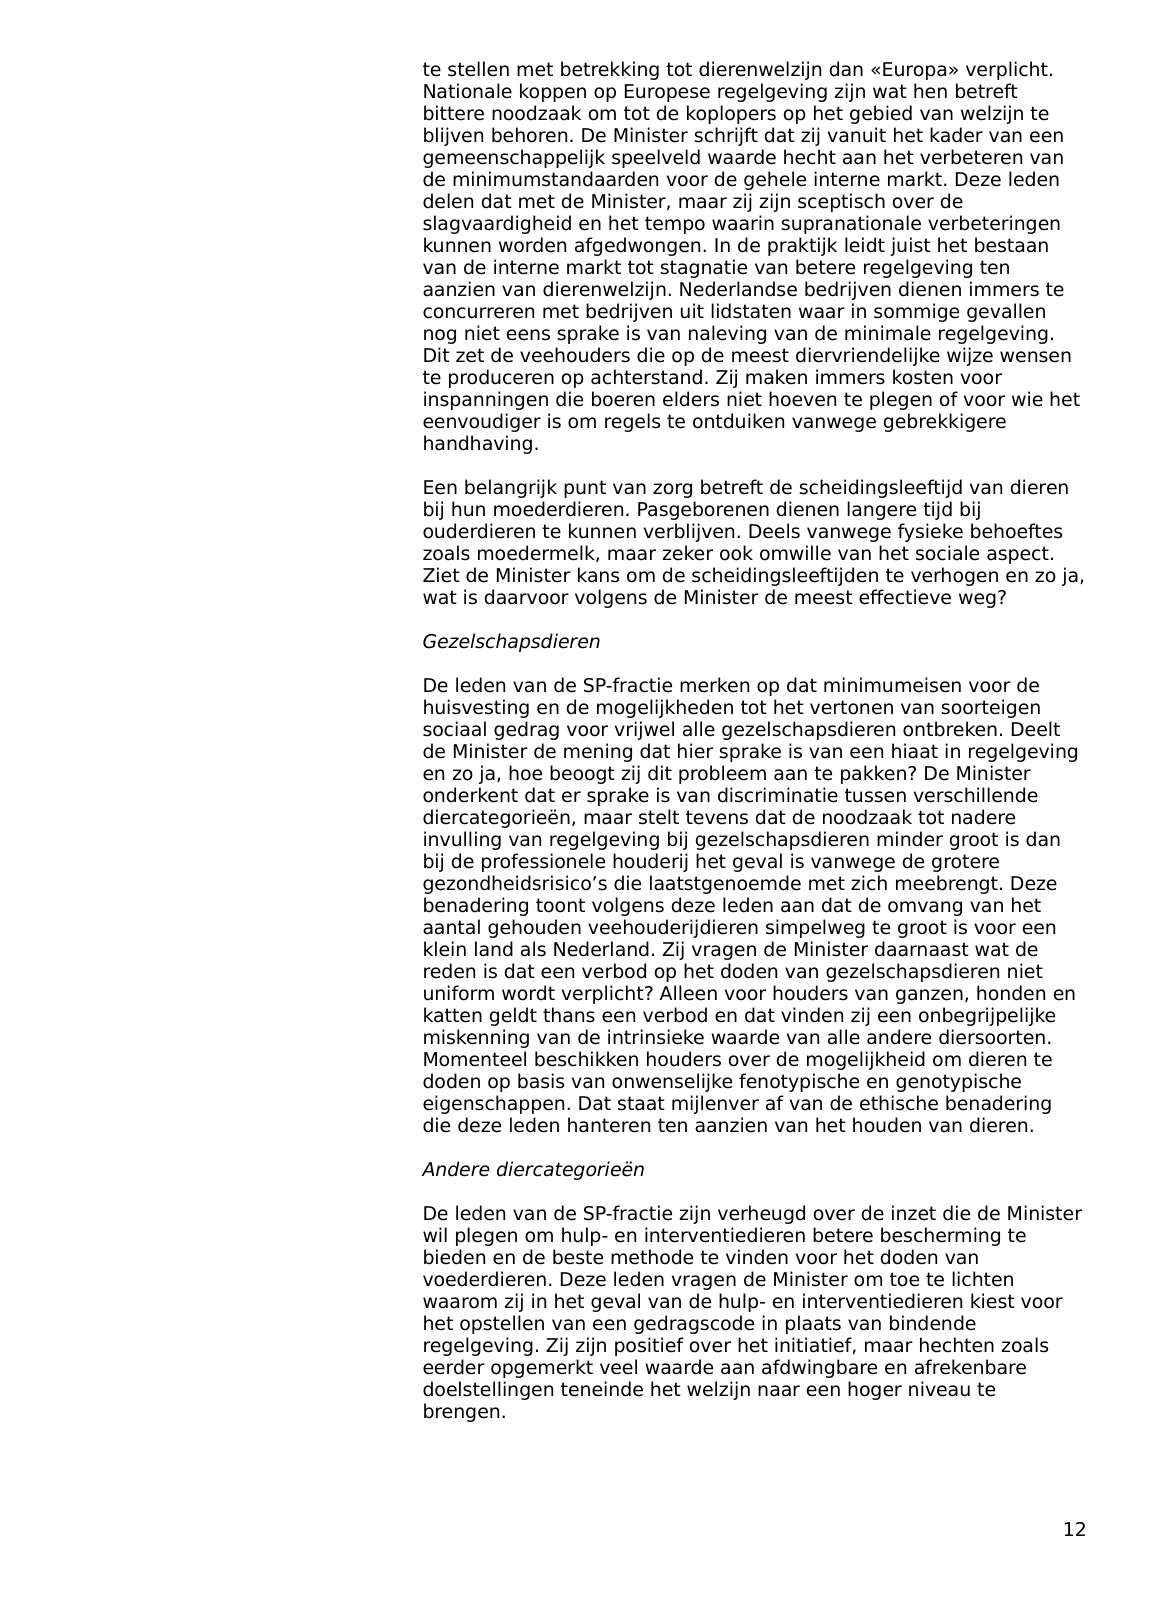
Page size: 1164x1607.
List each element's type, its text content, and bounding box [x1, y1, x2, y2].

text Een belangrijk punt van zorg betreft de scheidingsleeftijd van dieren bij hun moederdieren. Pasgeborenen dienen langere tijd bij ouderdieren te kunnen verblijven. Deels vanwege fysieke behoeftes zoals moedermelk, maar zeker ook omwille van het sociale aspect. Ziet de Minister kans om de scheidingsleeftijden te verhogen en zo ja, wat is daarvoor volgens de Minister de meest effectieve weg? [422, 477, 1087, 609]
text te stellen met betrekking tot dierenwelzijn dan «Europa» verplicht. Nationale koppen op Europese regelgeving zijn wat hen betreft bittere noodzaak om tot de koplopers op het gebied van welzijn te blijven behoren. De Minister schrijft dat zij vanuit het kader van een gemeenschappelijk speelveld waarde hecht aan het verbeteren van de minimumstandaarden voor de gehele interne markt. Deze leden delen dat met de Minister, maar zij zijn sceptisch over de slagvaardigheid en het tempo waarin supranationale verbeteringen kunnen worden afgedwongen. In de praktijk leidt juist het bestaan van de interne markt tot stagnatie van betere regelgeving ten aanzien van dierenwelzijn. Nederlandse bedrijven dienen immers te concurreren met bedrijven uit lidstaten waar in sommige gevallen nog niet eens sprake is van naleving van de minimale regelgeving. Dit zet de veehouders die op de meest diervriendelijke wijze wensen te produceren op achterstand. Zij maken immers kosten voor inspanningen die boeren elders niet hoeven te plegen of voor wie het eenvoudiger is om regels te ontduiken vanwege gebrekkigere handhaving. [422, 59, 1087, 455]
subtitle Gezelschapsdieren [422, 631, 1087, 653]
text De leden van de SP-fractie merken op dat minimumeisen voor de huisvesting en de mogelijkheden tot het vertonen van soorteigen sociaal gedrag voor vrijwel alle gezelschapsdieren ontbreken. Deelt de Minister de mening dat hier sprake is van een hiaat in regelgeving en zo ja, hoe beoogt zij dit probleem aan te pakken? De Minister onderkent dat er sprake is van discriminatie tussen verschillende diercategorieën, maar stelt tevens dat de noodzaak tot nadere invulling van regelgeving bij gezelschapsdieren minder groot is dan bij de professionele houderij het geval is vanwege de grotere gezondheidsrisico’s die laatstgenoemde met zich meebrengt. Deze benadering toont volgens deze leden aan dat de omvang van het aantal gehouden veehouderijdieren simpelweg te groot is voor een klein land als Nederland. Zij vragen de Minister daarnaast wat de reden is dat een verbod op het doden van gezelschapsdieren niet uniform wordt verplicht? Alleen voor houders van ganzen, honden en katten geldt thans een verbod en dat vinden zij een onbegrijpelijke miskenning van de intrinsieke waarde van alle andere diersoorten. Momenteel beschikken houders over de mogelijkheid om dieren te doden op basis van onwenselijke fenotypische en genotypische eigenschappen. Dat staat mijlenver af van de ethische benadering die deze leden hanteren ten aanzien van het houden van dieren. [422, 675, 1087, 1137]
subtitle Andere diercategorieën [422, 1159, 1087, 1181]
text De leden van de SP-fractie zijn verheugd over de inzet die de Minister wil plegen om hulp- en interventiedieren betere bescherming te bieden en de beste methode te vinden voor het doden van voederdieren. Deze leden vragen de Minister om toe te lichten waarom zij in het geval van de hulp- en interventiedieren kiest voor het opstellen van een gedragscode in plaats van bindende regelgeving. Zij zijn positief over het initiatief, maar hechten zoals eerder opgemerkt veel waarde aan afdwingbare en afrekenbare doelstellingen teneinde het welzijn naar een hoger niveau te brengen. [422, 1203, 1087, 1423]
